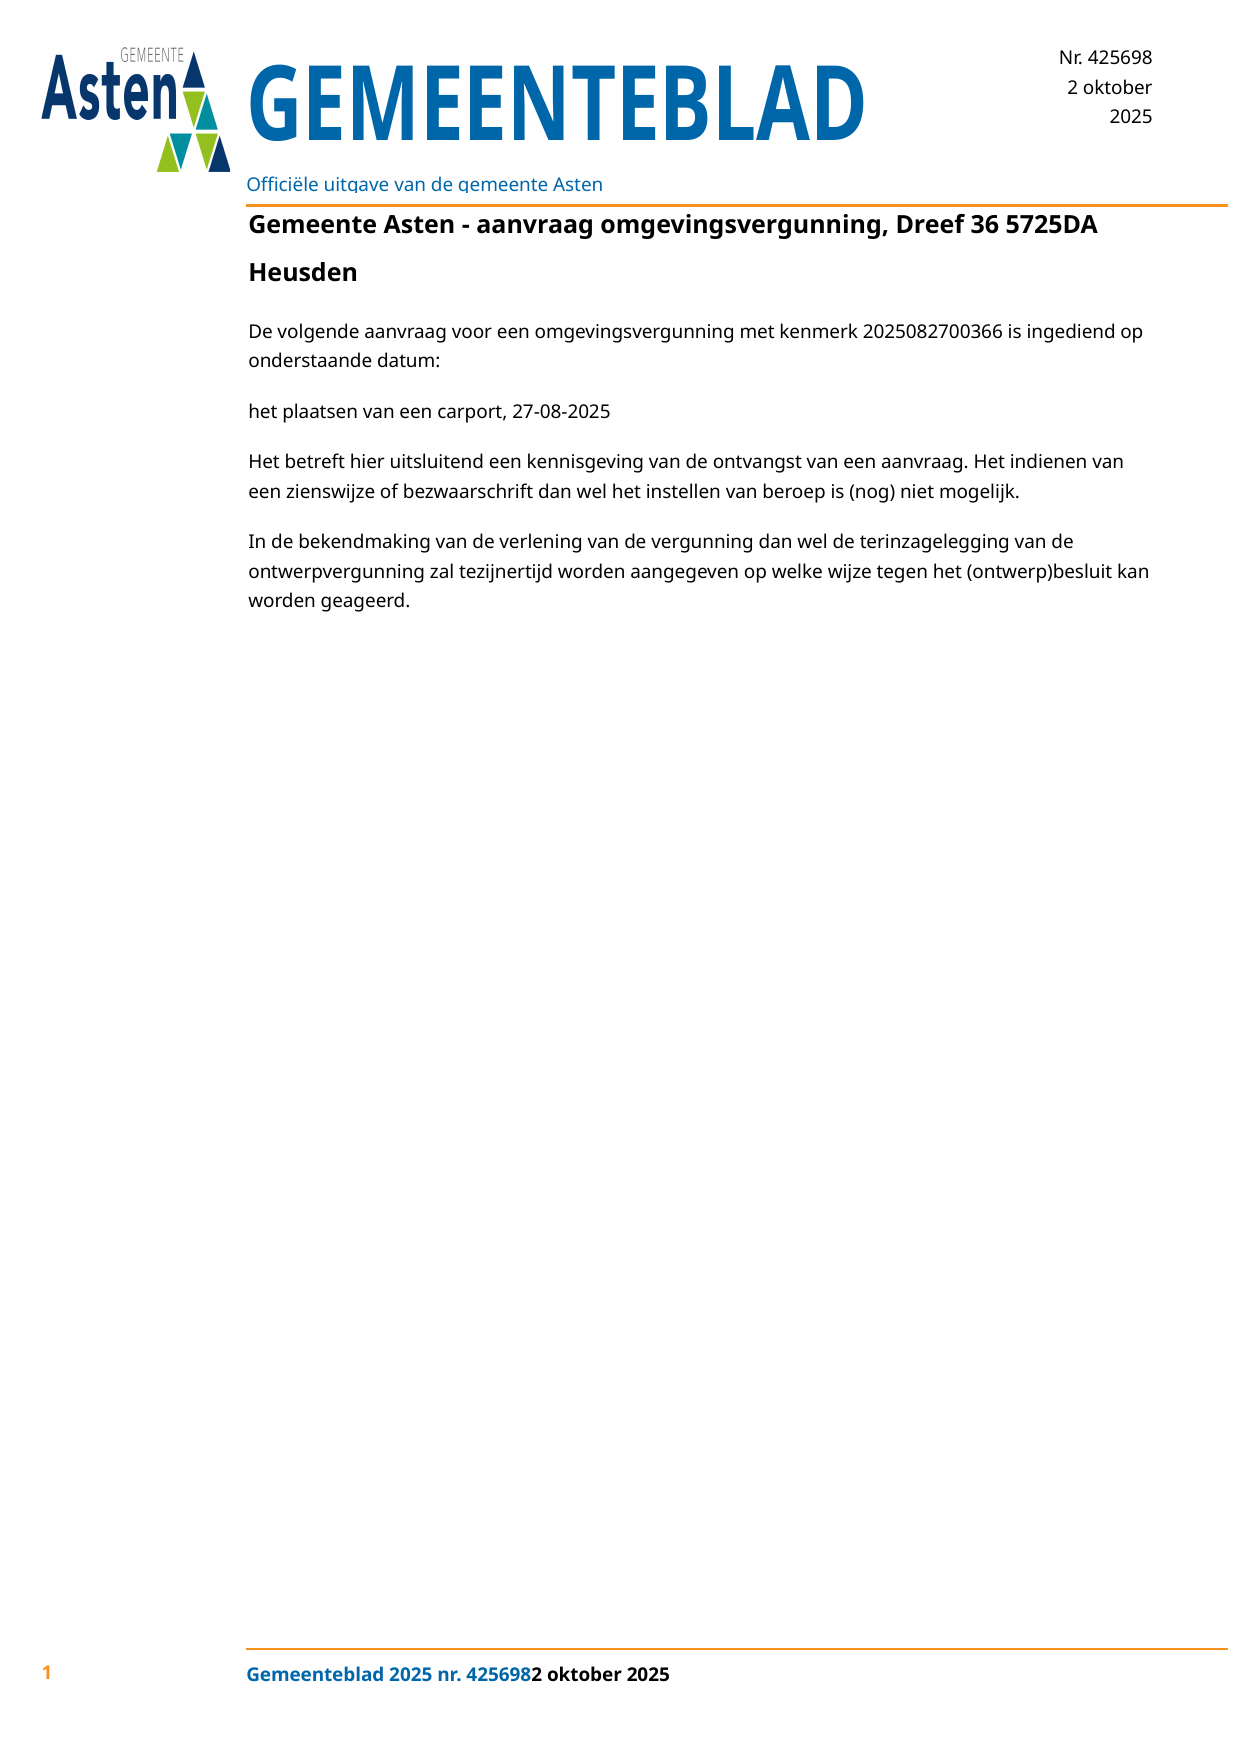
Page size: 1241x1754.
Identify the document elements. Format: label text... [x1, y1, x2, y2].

text Het betreft hier uitsluitend een kennisgeving van de ontvangst van een aanvraag. Het indienen van een zienswijze of bezwaarschrift dan wel het instellen van beroep is (nog) niet mogelijk. [248, 448, 1152, 504]
text Gemeente Asten - aanvraag omgevingsvergunning, Dreef 36 5725DA Heusden [248, 207, 1152, 288]
picture [41, 47, 231, 172]
text De volgende aanvraag voor een omgevingsvergunning met kenmerk 2025082700366 is ingediend op onderstaande datum: [248, 318, 1152, 373]
text het plaatsen van een carport, 27-08-2025 [248, 398, 1152, 424]
text In de bekendmaking van de verlening van de vergunning dan wel de terinzagelegging van de ontwerpvergunning zal tezijnertijd worden aangegeven op welke wijze tegen het (ontwerp)besluit kan worden geageerd. [248, 528, 1152, 613]
